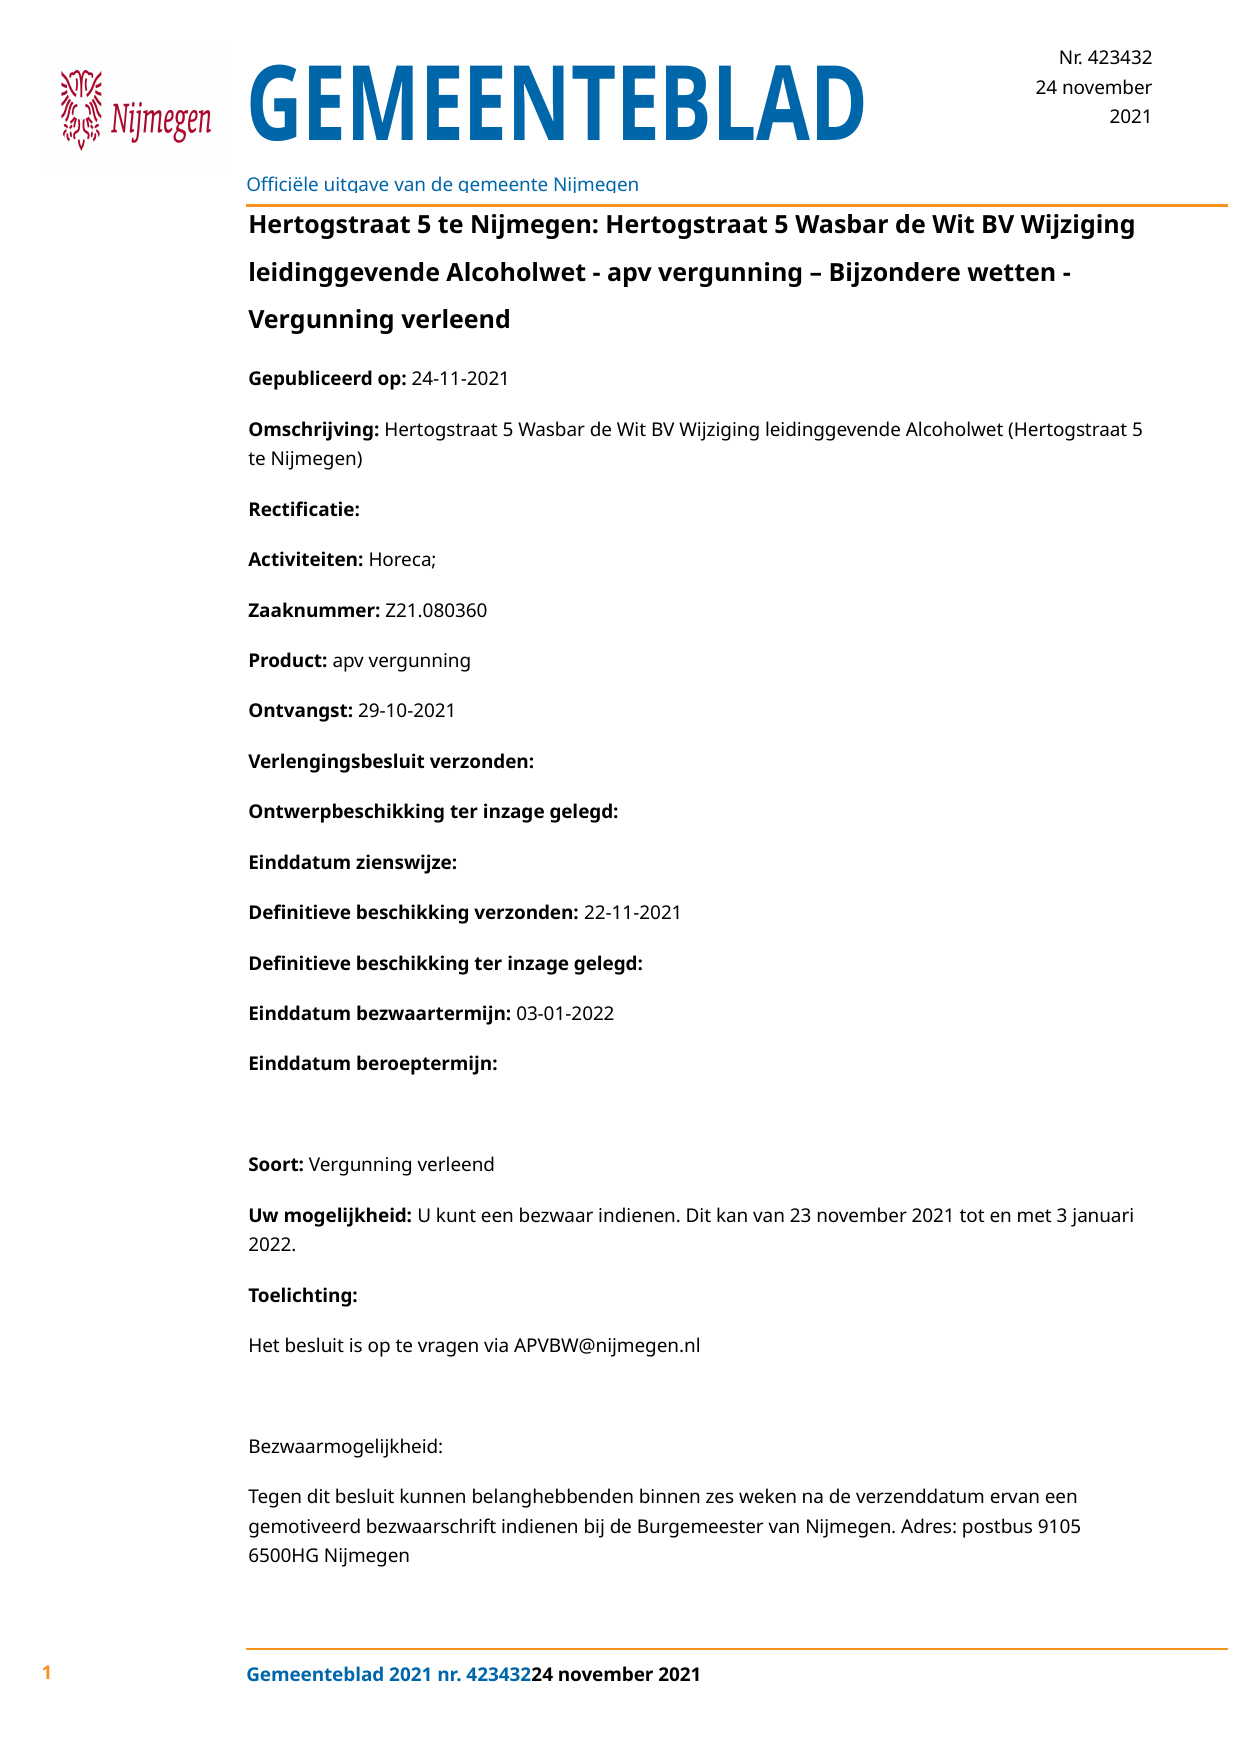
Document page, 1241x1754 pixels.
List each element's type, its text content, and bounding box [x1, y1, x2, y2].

text Gepubliceerd op: 24-11-2021 [248, 366, 1152, 391]
text Product: apv vergunning [248, 647, 1152, 673]
text Tegen dit besluit kunnen belanghebbenden binnen zes weken na de verzenddatum ervan een gemotiveerd bezwaarschrift indienen bij de Burgemeester van Nijmegen. Adres: postbus 9105 6500HG Nijmegen [248, 1483, 1152, 1568]
text Omschrijving: Hertogstraat 5 Wasbar de Wit BV Wijziging leidinggevende Alcoholwet (Hertogstraat 5 te Nijmegen) [248, 416, 1152, 471]
text Soort: Vergunning verleend [248, 1151, 1152, 1177]
text Toelichting: [248, 1282, 1152, 1307]
text Definitieve beschikking ter inzage gelegd: [248, 950, 1152, 975]
text Rectificatie: [248, 496, 1152, 522]
text Verlengingsbesluit verzonden: [248, 748, 1152, 774]
text Definitieve beschikking verzonden: 22-11-2021 [248, 899, 1152, 925]
text Activiteiten: Horeca; [248, 546, 1152, 572]
text Einddatum beroeptermijn: [248, 1051, 1152, 1076]
text Einddatum bezwaartermijn: 03-01-2022 [248, 1000, 1152, 1026]
text Uw mogelijkheid: U kunt een bezwaar indienen. Dit kan van 23 november 2021 tot en met 3 januari 2022. [248, 1202, 1152, 1257]
text Zaaknummer: Z21.080360 [248, 597, 1152, 622]
picture [41, 47, 231, 172]
text Einddatum zienswijze: [248, 849, 1152, 874]
text Ontwerpbeschikking ter inzage gelegd: [248, 798, 1152, 824]
text Bezwaarmogelijkheid: [248, 1433, 1152, 1459]
text Hertogstraat 5 te Nijmegen: Hertogstraat 5 Wasbar de Wit BV Wijziging leidinggevende Alcoholwet - apv vergunning – Bijzondere wetten - Vergunning verleend [248, 207, 1152, 336]
text Het besluit is op te vragen via APVBW@nijmegen.nl [248, 1332, 1152, 1358]
text Ontvangst: 29-10-2021 [248, 698, 1152, 723]
